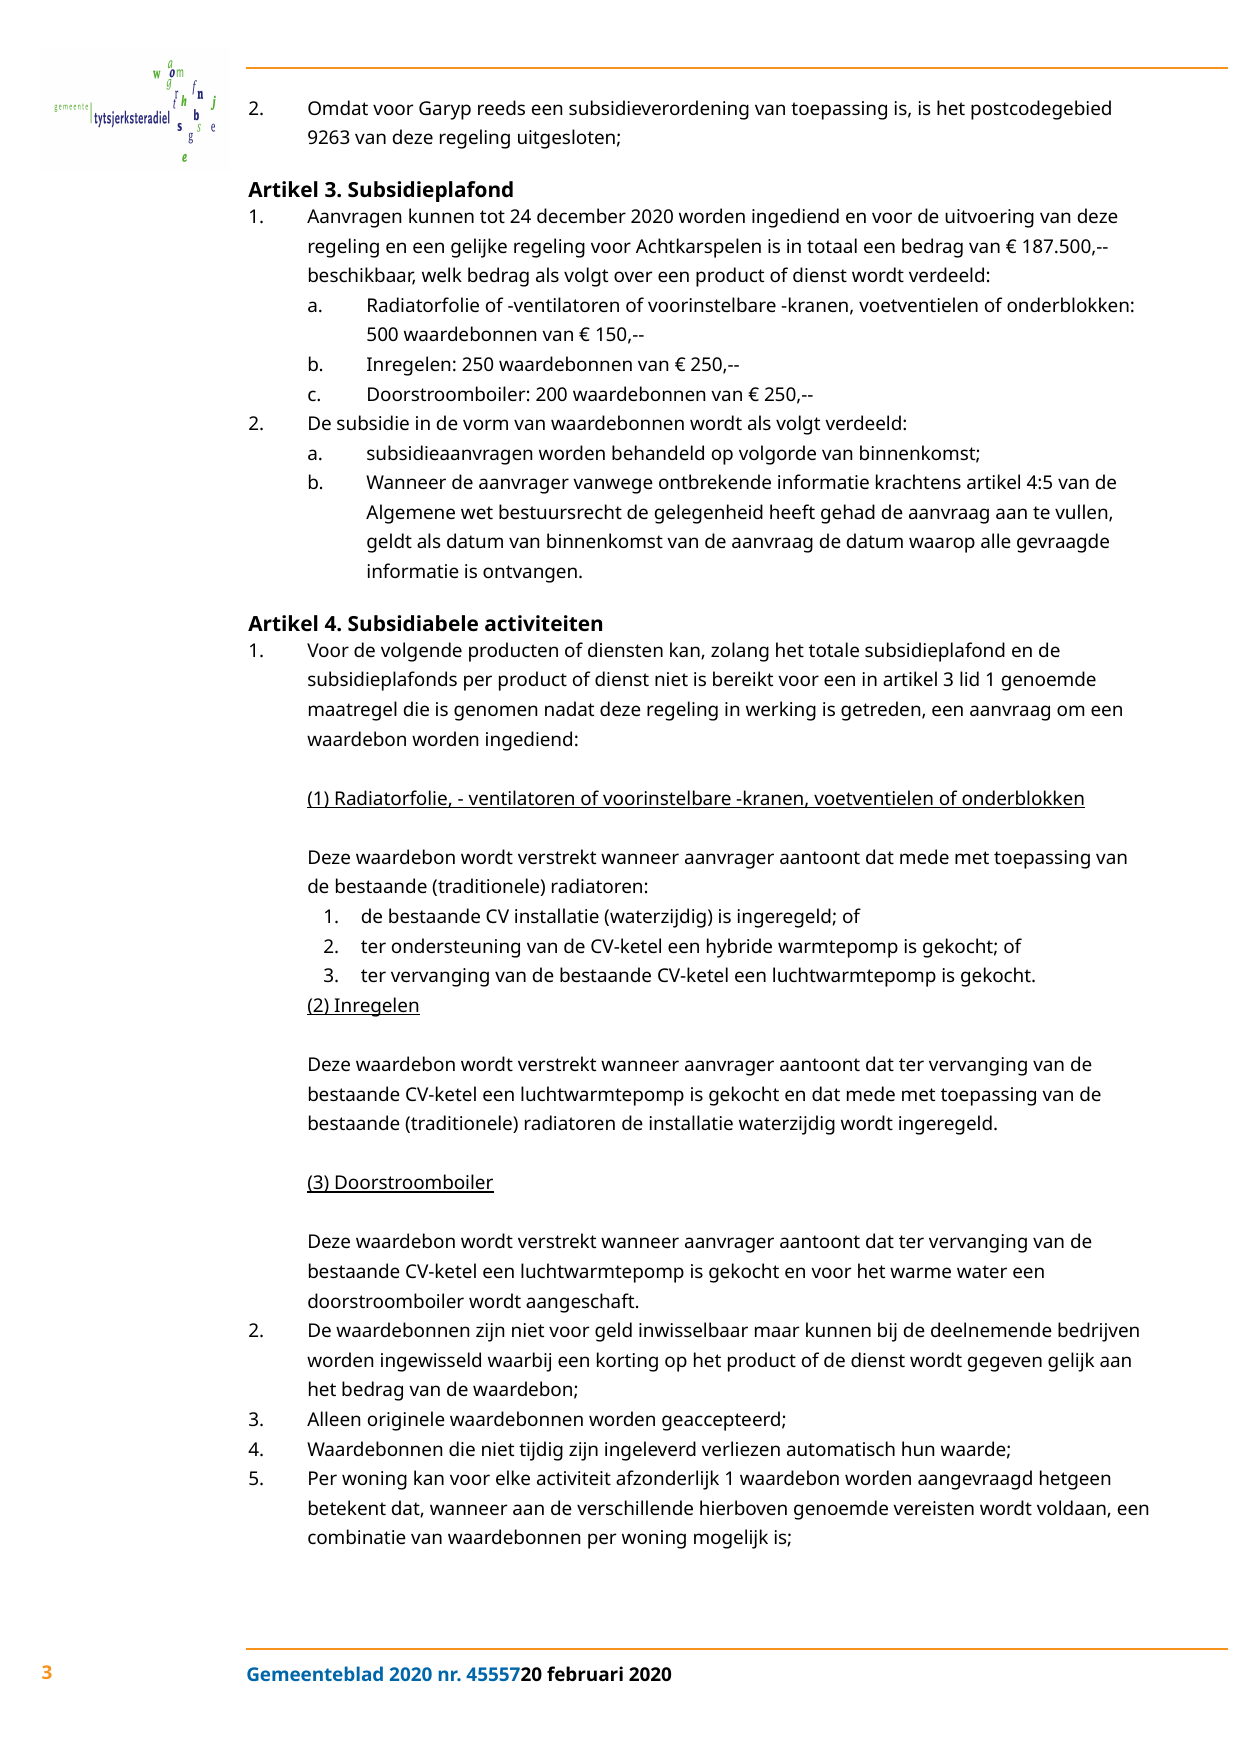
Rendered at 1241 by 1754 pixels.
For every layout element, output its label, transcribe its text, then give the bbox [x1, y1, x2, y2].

list Deze waardebon wordt verstrekt wanneer aanvrager aantoont dat ter vervanging van de bestaande CV-ketel een luchtwarmtepomp is gekocht en voor het warme water een doorstroomboiler wordt aangeschaft. [248, 1229, 1152, 1314]
list (2) Inregelen [248, 992, 1152, 1018]
list (1) Radiatorfolie, - ventilatoren of voorinstelbare -kranen, voetventielen of onderblokken [248, 785, 1152, 811]
picture [41, 47, 231, 172]
list Voor de volgende producten of diensten kan, zolang het totale subsidieplafond en de subsidieplafonds per product of dienst niet is bereikt voor een in artikel 3 lid 1 genoemde maatregel die is genomen nadat deze regeling in werking is getreden, een aanvraag om een waardebon worden ingediend: [248, 637, 1152, 752]
list Doorstroomboiler: 200 waardebonnen van € 250,-- [307, 381, 1152, 406]
list de bestaande CV installatie (waterzijdig) is ingeregeld; of [323, 903, 1152, 929]
list subsidieaanvragen worden behandeld op volgorde van binnenkomst; [307, 440, 1152, 466]
list ter ondersteuning van de CV-ketel een hybride warmtepomp is gekocht; of [323, 933, 1152, 959]
list Wanneer de aanvrager vanwege ontbrekende informatie krachtens artikel 4:5 van de Algemene wet bestuursrecht de gelegenheid heeft gehad de aanvraag aan te vullen, geldt als datum van binnenkomst van de aanvraag de datum waarop alle gevraagde informatie is ontvangen. [307, 469, 1152, 584]
list Inregelen: 250 waardebonnen van € 250,-- [307, 351, 1152, 377]
list Alleen originele waardebonnen worden geaccepteerd; [248, 1406, 1152, 1432]
text Artikel 3. Subsidieplafond [248, 175, 1152, 203]
list De waardebonnen zijn niet voor geld inwisselbaar maar kunnen bij de deelnemende bedrijven worden ingewisseld waarbij een korting op het product of de dienst wordt gegeven gelijk aan het bedrag van de waardebon; [248, 1317, 1152, 1402]
list Radiatorfolie of -ventilatoren of voorinstelbare -kranen, voetventielen of onderblokken: 500 waardebonnen van € 150,-- [307, 292, 1152, 347]
list Deze waardebon wordt verstrekt wanneer aanvrager aantoont dat ter vervanging van de bestaande CV-ketel een luchtwarmtepomp is gekocht en dat mede met toepassing van de bestaande (traditionele) radiatoren de installatie waterzijdig wordt ingeregeld. [248, 1051, 1152, 1136]
text Artikel 4. Subsidiabele activiteiten [248, 609, 1152, 637]
list Waardebonnen die niet tijdig zijn ingeleverd verliezen automatisch hun waarde; [248, 1436, 1152, 1462]
list Aanvragen kunnen tot 24 december 2020 worden ingediend en voor de uitvoering van deze regeling en een gelijke regeling voor Achtkarspelen is in totaal een bedrag van € 187.500,-- beschikbaar, welk bedrag als volgt over een product of dienst wordt verdeeld: [248, 203, 1152, 288]
list De subsidie in de vorm van waardebonnen wordt als volgt verdeeld: [248, 410, 1152, 436]
list ter vervanging van de bestaande CV-ketel een luchtwarmtepomp is gekocht. [323, 962, 1152, 988]
list Per woning kan voor elke activiteit afzonderlijk 1 waardebon worden aangevraagd hetgeen betekent dat, wanneer aan de verschillende hierboven genoemde vereisten wordt voldaan, een combinatie van waardebonnen per woning mogelijk is; [248, 1465, 1152, 1550]
list (3) Doorstroomboiler [248, 1169, 1152, 1195]
list Omdat voor Garyp reeds een subsidieverordening van toepassing is, is het postcodegebied 9263 van deze regeling uitgesloten; [248, 95, 1152, 150]
list Deze waardebon wordt verstrekt wanneer aanvrager aantoont dat mede met toepassing van de bestaande (traditionele) radiatoren: [248, 844, 1152, 899]
